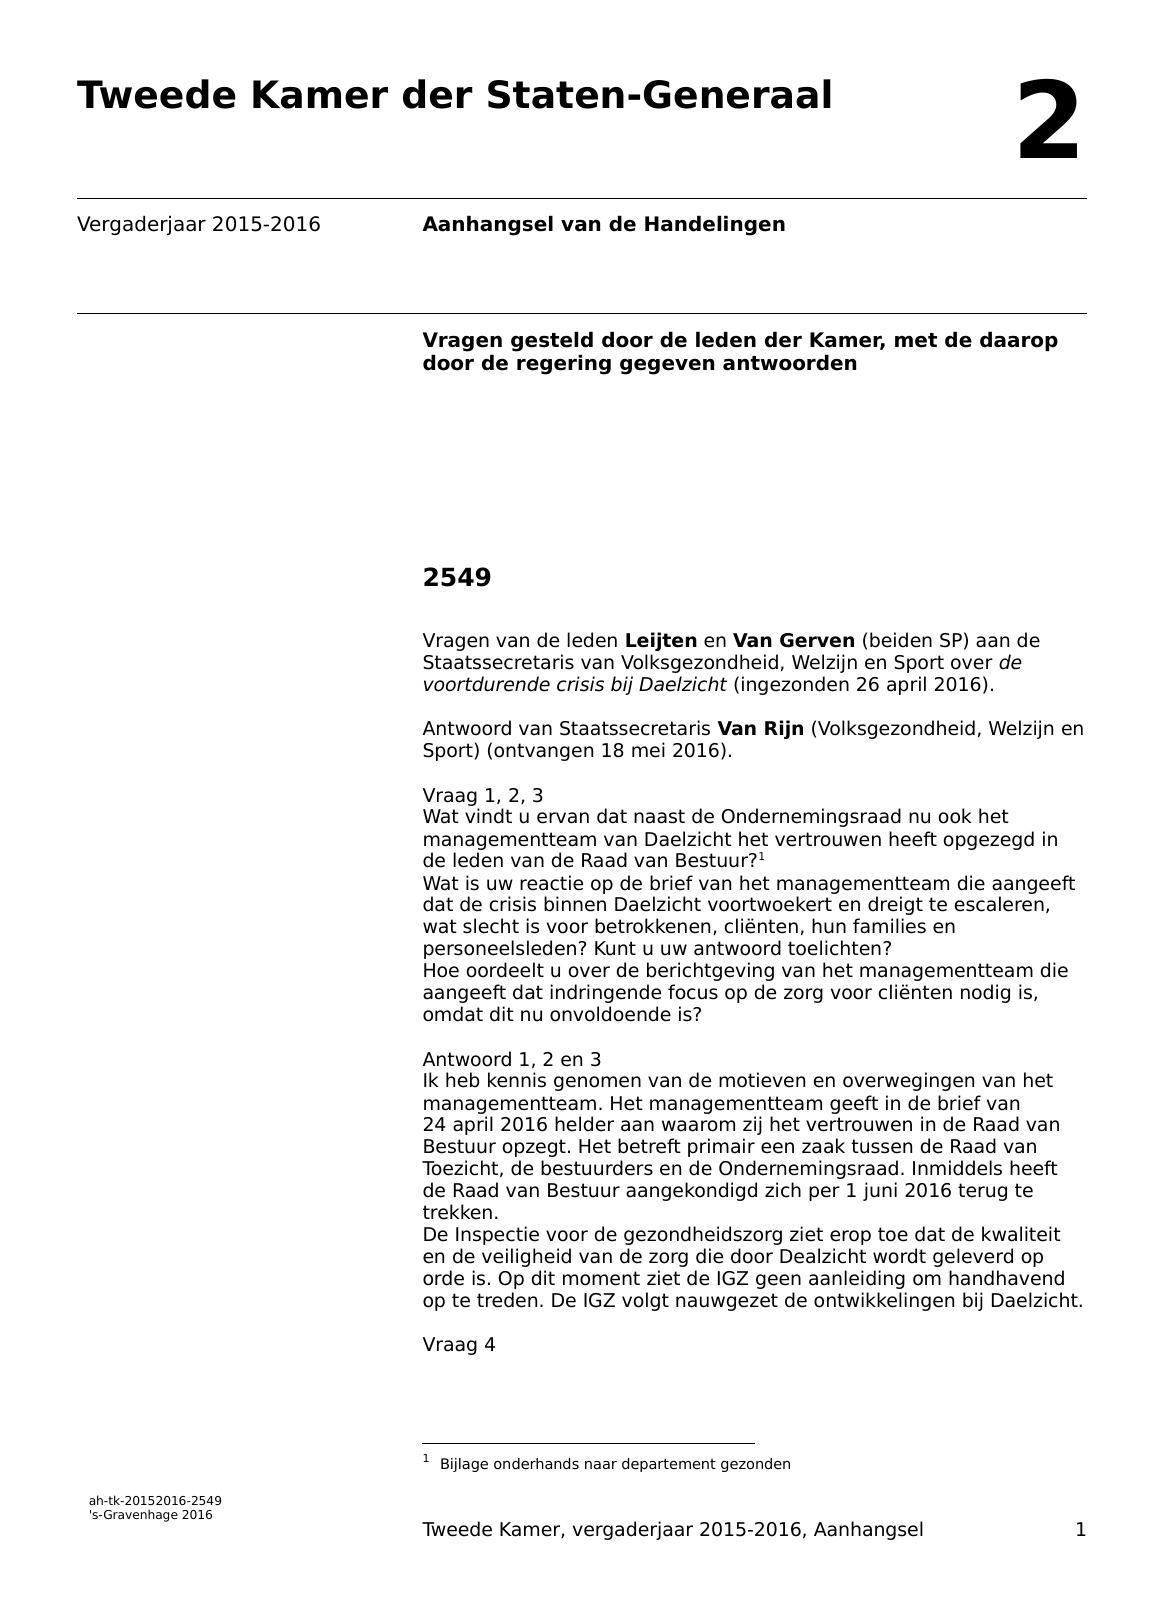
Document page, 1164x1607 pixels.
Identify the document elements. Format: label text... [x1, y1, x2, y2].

text 's-Gravenhage 2016 [88, 1508, 323, 1522]
text 2549 [422, 563, 1087, 592]
text Wat vindt u ervan dat naast de Ondernemingsraad nu ook het managementteam van Daelzicht het vertrouwen heeft opgezegd in de leden van de Raad van Bestuur? [422, 806, 1087, 872]
text Vraag 1, 2, 3 [422, 784, 1087, 806]
text Antwoord van Staatssecretaris Van Rijn (Volksgezondheid, Welzijn en Sport) (ontvangen 18 mei 2016). [422, 718, 1087, 762]
text ah-tk-20152016-2549 [88, 1494, 323, 1508]
table_cell Vragen gesteld door de leden der Kamer, met de daarop door de regering gegeven antwoorden [422, 314, 1087, 375]
text Ik heb kennis genomen van de motieven en overwegingen van het managementteam. Het managementteam geeft in de brief van 24 april 2016 helder aan waarom zij het vertrouwen in de Raad van Bestuur opzegt. Het betreft primair een zaak tussen de Raad van Toezicht, de bestuurders en de Ondernemingsraad. Inmiddels heeft de Raad van Bestuur aangekondigd zich per 1 juni 2016 terug te trekken. [422, 1070, 1087, 1224]
text Vraag 4 [422, 1334, 1087, 1356]
text Bijlage onderhands naar departement gezonden [422, 1452, 1087, 1474]
table_header Tweede Kamer der Staten-Generaal [77, 59, 886, 198]
text Antwoord 1, 2 en 3 [422, 1048, 1087, 1070]
table_header 2 [886, 59, 1087, 198]
text De Inspectie voor de gezondheidszorg ziet erop toe dat de kwaliteit en de veiligheid van de zorg die door Dealzicht wordt geleverd op orde is. Op dit moment ziet de IGZ geen aanleiding om handhavend op te treden. De IGZ volgt nauwgezet de ontwikkelingen bij Daelzicht. [422, 1224, 1087, 1312]
table_cell Aanhangsel van de Handelingen [422, 199, 1087, 313]
table_cell [77, 314, 422, 375]
table_cell Vergaderjaar 2015-2016 [77, 199, 422, 313]
text Vragen van de leden Leijten en Van Gerven (beiden SP) aan de Staatssecretaris van Volksgezondheid, Welzijn en Sport over de voortdurende crisis bij Daelzicht (ingezonden 26 april 2016). [422, 630, 1087, 696]
text Wat is uw reactie op de brief van het managementteam die aangeeft dat de crisis binnen Daelzicht voortwoekert en dreigt te escaleren, wat slecht is voor betrokkenen, cliënten, hun families en personeelsleden? Kunt u uw antwoord toelichten? [422, 872, 1087, 960]
text Hoe oordeelt u over de berichtgeving van het managementteam die aangeeft dat indringende focus op de zorg voor cliënten nodig is, omdat dit nu onvoldoende is? [422, 960, 1087, 1026]
